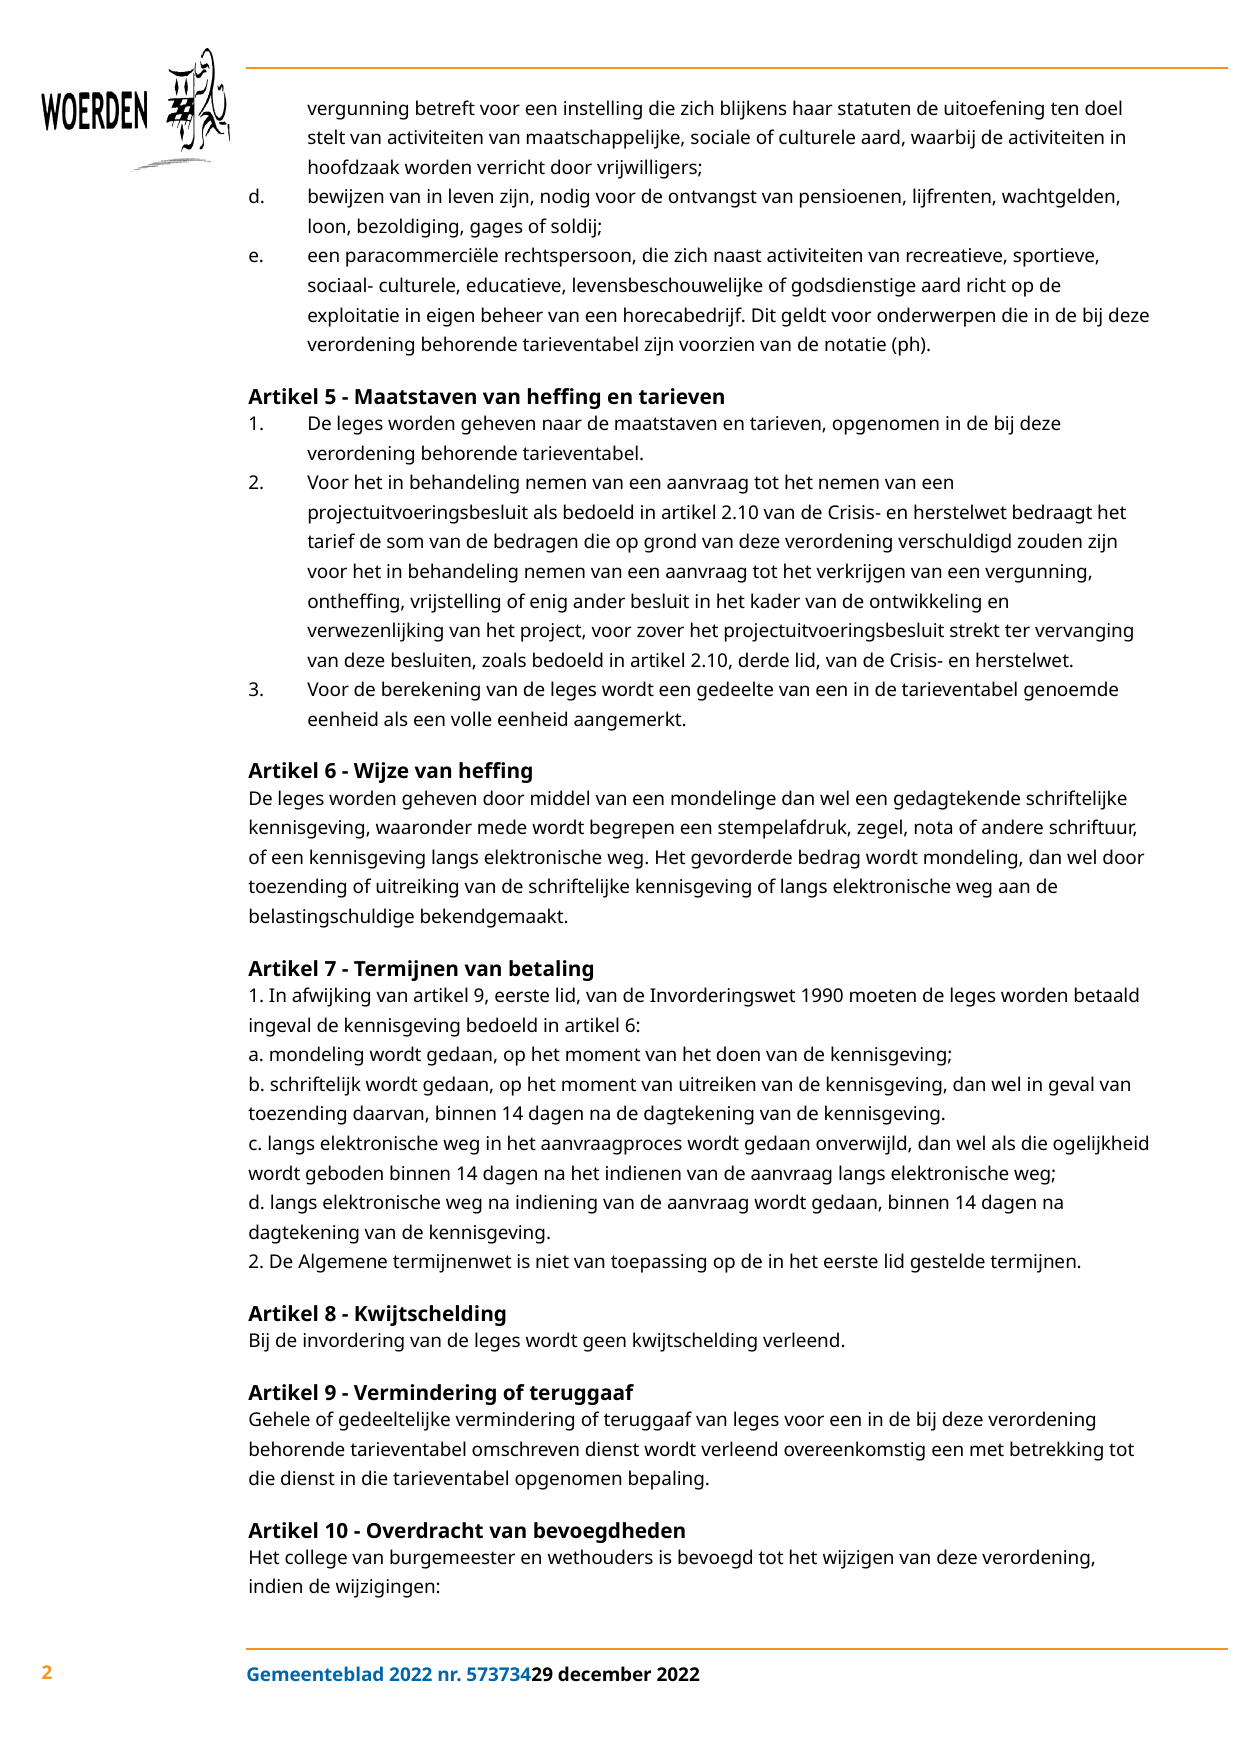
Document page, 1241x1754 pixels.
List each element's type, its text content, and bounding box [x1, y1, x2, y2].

text Gehele of gedeeltelijke vermindering of teruggaaf van leges voor een in de bij deze verordening behorende tarieventabel omschreven dienst wordt verleend overeenkomstig een met betrekking tot die dienst in die tarieventabel opgenomen bepaling. [248, 1406, 1152, 1491]
text c. langs elektronische weg in het aanvraagproces wordt gedaan onverwijld, dan wel als die ogelijkheid wordt geboden binnen 14 dagen na het indienen van de aanvraag langs elektronische weg; [248, 1130, 1152, 1185]
text 2. De Algemene termijnenwet is niet van toepassing op de in het eerste lid gestelde termijnen. [248, 1248, 1152, 1274]
list De leges worden geheven naar de maatstaven en tarieven, opgenomen in de bij deze verordening behorende tarieventabel. [248, 410, 1152, 466]
text b. schriftelijk wordt gedaan, op het moment van uitreiken van de kennisgeving, dan wel in geval van toezending daarvan, binnen 14 dagen na de dagtekening van de kennisgeving. [248, 1071, 1152, 1126]
text Het college van burgemeester en wethouders is bevoegd tot het wijzigen van deze verordening, indien de wijzigingen: [248, 1544, 1152, 1599]
picture [41, 47, 231, 172]
text Artikel 7 - Termijnen van betaling [248, 954, 1152, 982]
text 1. In afwijking van artikel 9, eerste lid, van de Invorderingswet 1990 moeten de leges worden betaald ingeval de kennisgeving bedoeld in artikel 6: [248, 982, 1152, 1037]
text d. langs elektronische weg na indiening van de aanvraag wordt gedaan, binnen 14 dagen na dagtekening van de kennisgeving. [248, 1189, 1152, 1244]
text Artikel 5 - Maatstaven van heffing en tarieven [248, 382, 1152, 410]
list vergunning betreft voor een instelling die zich blijkens haar statuten de uitoefening ten doel stelt van activiteiten van maatschappelijke, sociale of culturele aard, waarbij de activiteiten in hoofdzaak worden verricht door vrijwilligers; [248, 95, 1152, 180]
text Bij de invordering van de leges wordt geen kwijtschelding verleend. [248, 1327, 1152, 1353]
text Artikel 6 - Wijze van heffing [248, 757, 1152, 785]
text Artikel 10 - Overdracht van bevoegdheden [248, 1516, 1152, 1544]
list een paracommerciële rechtspersoon, die zich naast activiteiten van recreatieve, sportieve, sociaal- culturele, educatieve, levensbeschouwelijke of godsdienstige aard richt op de exploitatie in eigen beheer van een horecabedrijf. Dit geldt voor onderwerpen die in de bij deze verordening behorende tarieventabel zijn voorzien van de notatie (ph). [248, 243, 1152, 357]
text Artikel 8 - Kwijtschelding [248, 1299, 1152, 1327]
text De leges worden geheven door middel van een mondelinge dan wel een gedagtekende schriftelijke kennisgeving, waaronder mede wordt begrepen een stempelafdruk, zegel, nota of andere schriftuur, of een kennisgeving langs elektronische weg. Het gevorderde bedrag wordt mondeling, dan wel door toezending of uitreiking van de schriftelijke kennisgeving of langs elektronische weg aan de belastingschuldige bekendgemaakt. [248, 785, 1152, 929]
text a. mondeling wordt gedaan, op het moment van het doen van de kennisgeving; [248, 1041, 1152, 1067]
list bewijzen van in leven zijn, nodig voor de ontvangst van pensioenen, lijfrenten, wachtgelden, loon, bezoldiging, gages of soldij; [248, 183, 1152, 239]
text Artikel 9 - Vermindering of teruggaaf [248, 1378, 1152, 1406]
list Voor het in behandeling nemen van een aanvraag tot het nemen van een projectuitvoeringsbesluit als bedoeld in artikel 2.10 van de Crisis- en herstelwet bedraagt het tarief de som van de bedragen die op grond van deze verordening verschuldigd zouden zijn voor het in behandeling nemen van een aanvraag tot het verkrijgen van een vergunning, ontheffing, vrijstelling of enig ander besluit in het kader van de ontwikkeling en verwezenlijking van het project, voor zover het projectuitvoeringsbesluit strekt ter vervanging van deze besluiten, zoals bedoeld in artikel 2.10, derde lid, van de Crisis- en herstelwet. [248, 469, 1152, 673]
list Voor de berekening van de leges wordt een gedeelte van een in de tarieventabel genoemde eenheid als een volle eenheid aangemerkt. [248, 677, 1152, 732]
